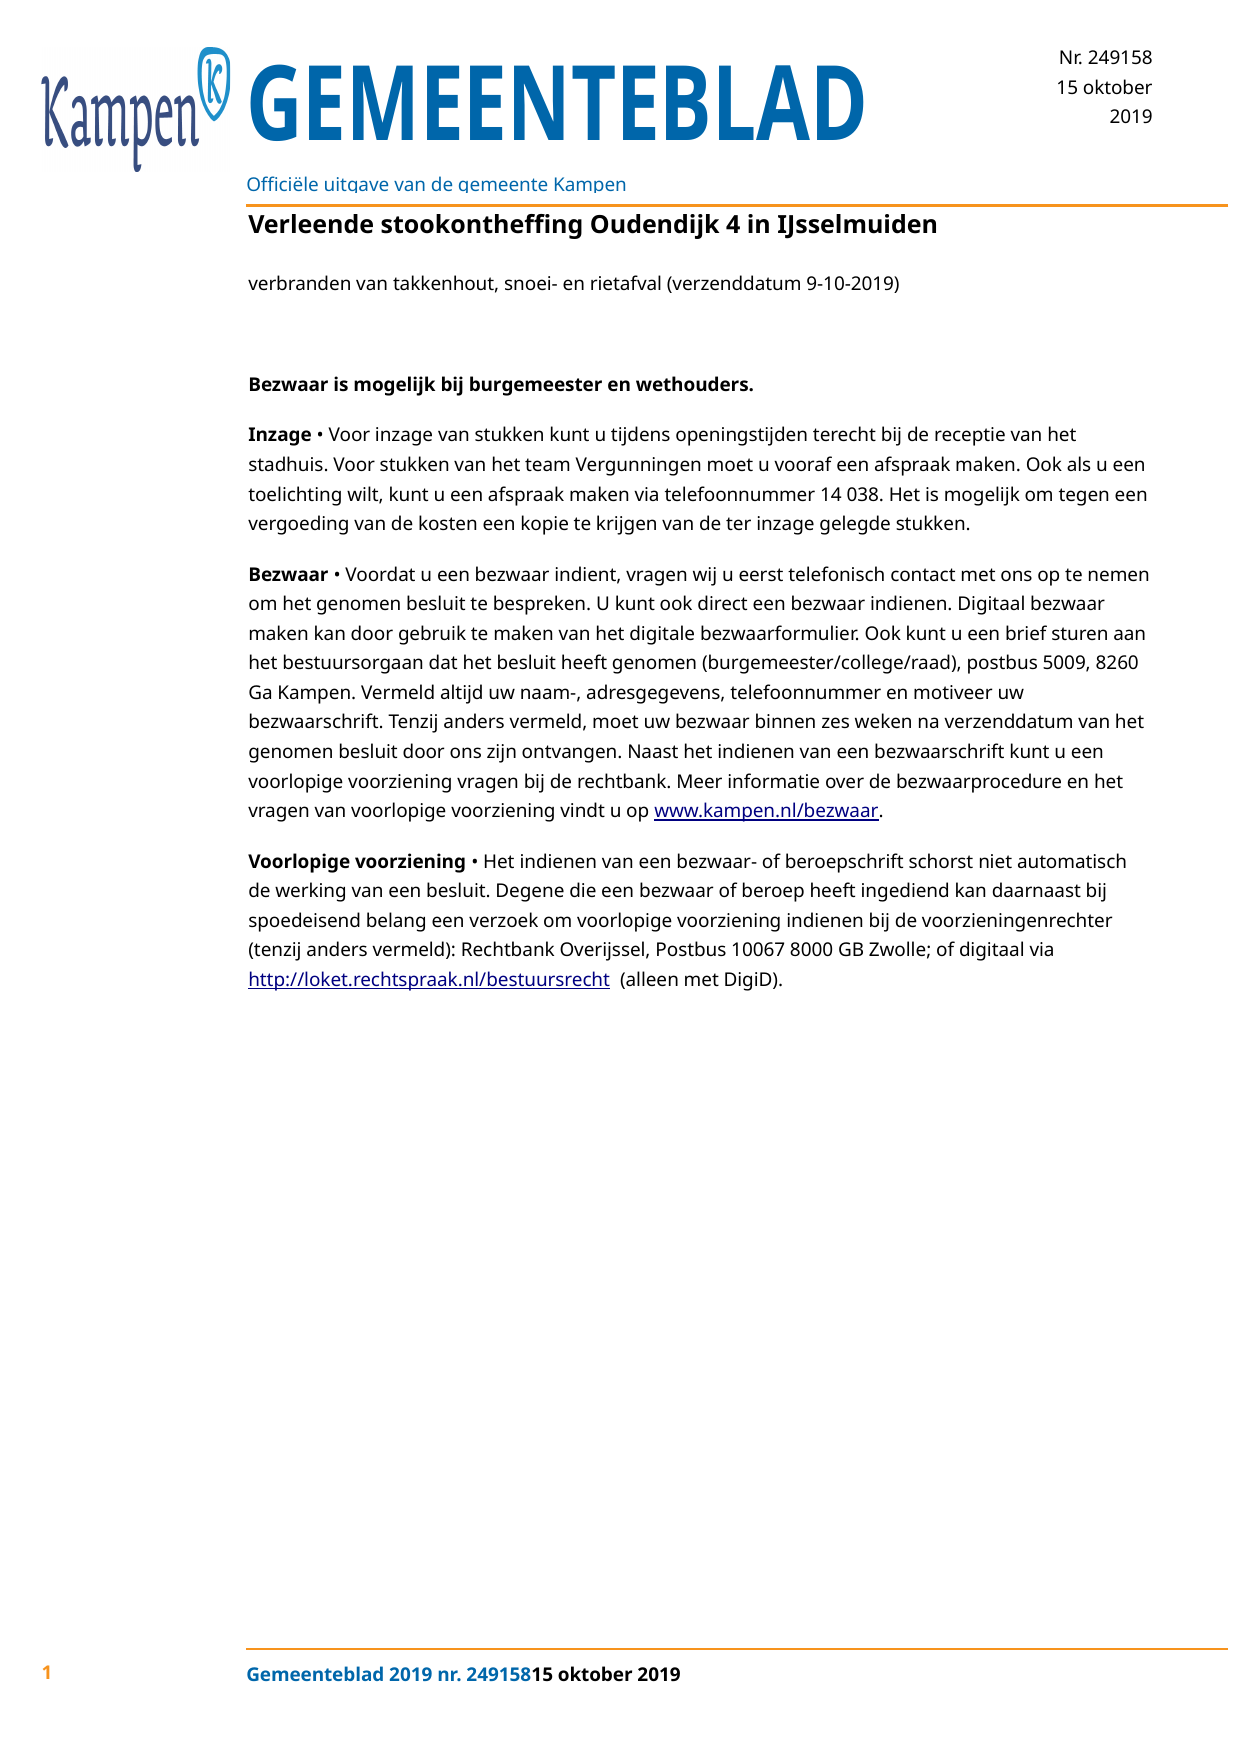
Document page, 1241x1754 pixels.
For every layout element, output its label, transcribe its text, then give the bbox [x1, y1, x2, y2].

text Inzage • Voor inzage van stukken kunt u tijdens openingstijden terecht bij de receptie van het stadhuis. Voor stukken van het team Vergunningen moet u vooraf een afspraak maken. Ook als u een toelichting wilt, kunt u een afspraak maken via telefoonnummer 14 038. Het is mogelijk om tegen een vergoeding van de kosten een kopie te krijgen van de ter inzage gelegde stukken. [248, 422, 1152, 536]
text Voorlopige voorziening • Het indienen van een bezwaar- of beroepschrift schorst niet automatisch de werking van een besluit. Degene die een bezwaar of beroep heeft ingediend kan daarnaast bij spoedeisend belang een verzoek om voorlopige voorziening indienen bij de voorzieningenrechter (tenzij anders vermeld): Rechtbank Overijssel, Postbus 10067 8000 GB Zwolle; of digitaal via http://loket.rechtspraak.nl/bestuursrecht (alleen met DigiD). [248, 848, 1152, 992]
text verbranden van takkenhout, snoei- en rietafval (verzenddatum 9-10-2019) [248, 270, 1152, 296]
picture [41, 47, 231, 172]
text Bezwaar is mogelijk bij burgemeester en wethouders. [248, 371, 1152, 397]
text Verleende stookontheffing Oudendijk 4 in IJsselmuiden [248, 207, 1152, 241]
text Bezwaar • Voordat u een bezwaar indient, vragen wij u eerst telefonisch contact met ons op te nemen om het genomen besluit te bespreken. U kunt ook direct een bezwaar indienen. Digitaal bezwaar maken kan door gebruik te maken van het digitale bezwaarformulier. Ook kunt u een brief sturen aan het bestuursorgaan dat het besluit heeft genomen (burgemeester/college/raad), postbus 5009, 8260 Ga Kampen. Vermeld altijd uw naam-, adresgegevens, telefoonnummer en motiveer uw bezwaarschrift. Tenzij anders vermeld, moet uw bezwaar binnen zes weken na verzenddatum van het genomen besluit door ons zijn ontvangen. Naast het indienen van een bezwaarschrift kunt u een voorlopige voorziening vragen bij de rechtbank. Meer informatie over de bezwaarprocedure en het vragen van voorlopige voorziening vindt u op www.kampen.nl/bezwaar. [248, 561, 1152, 823]
